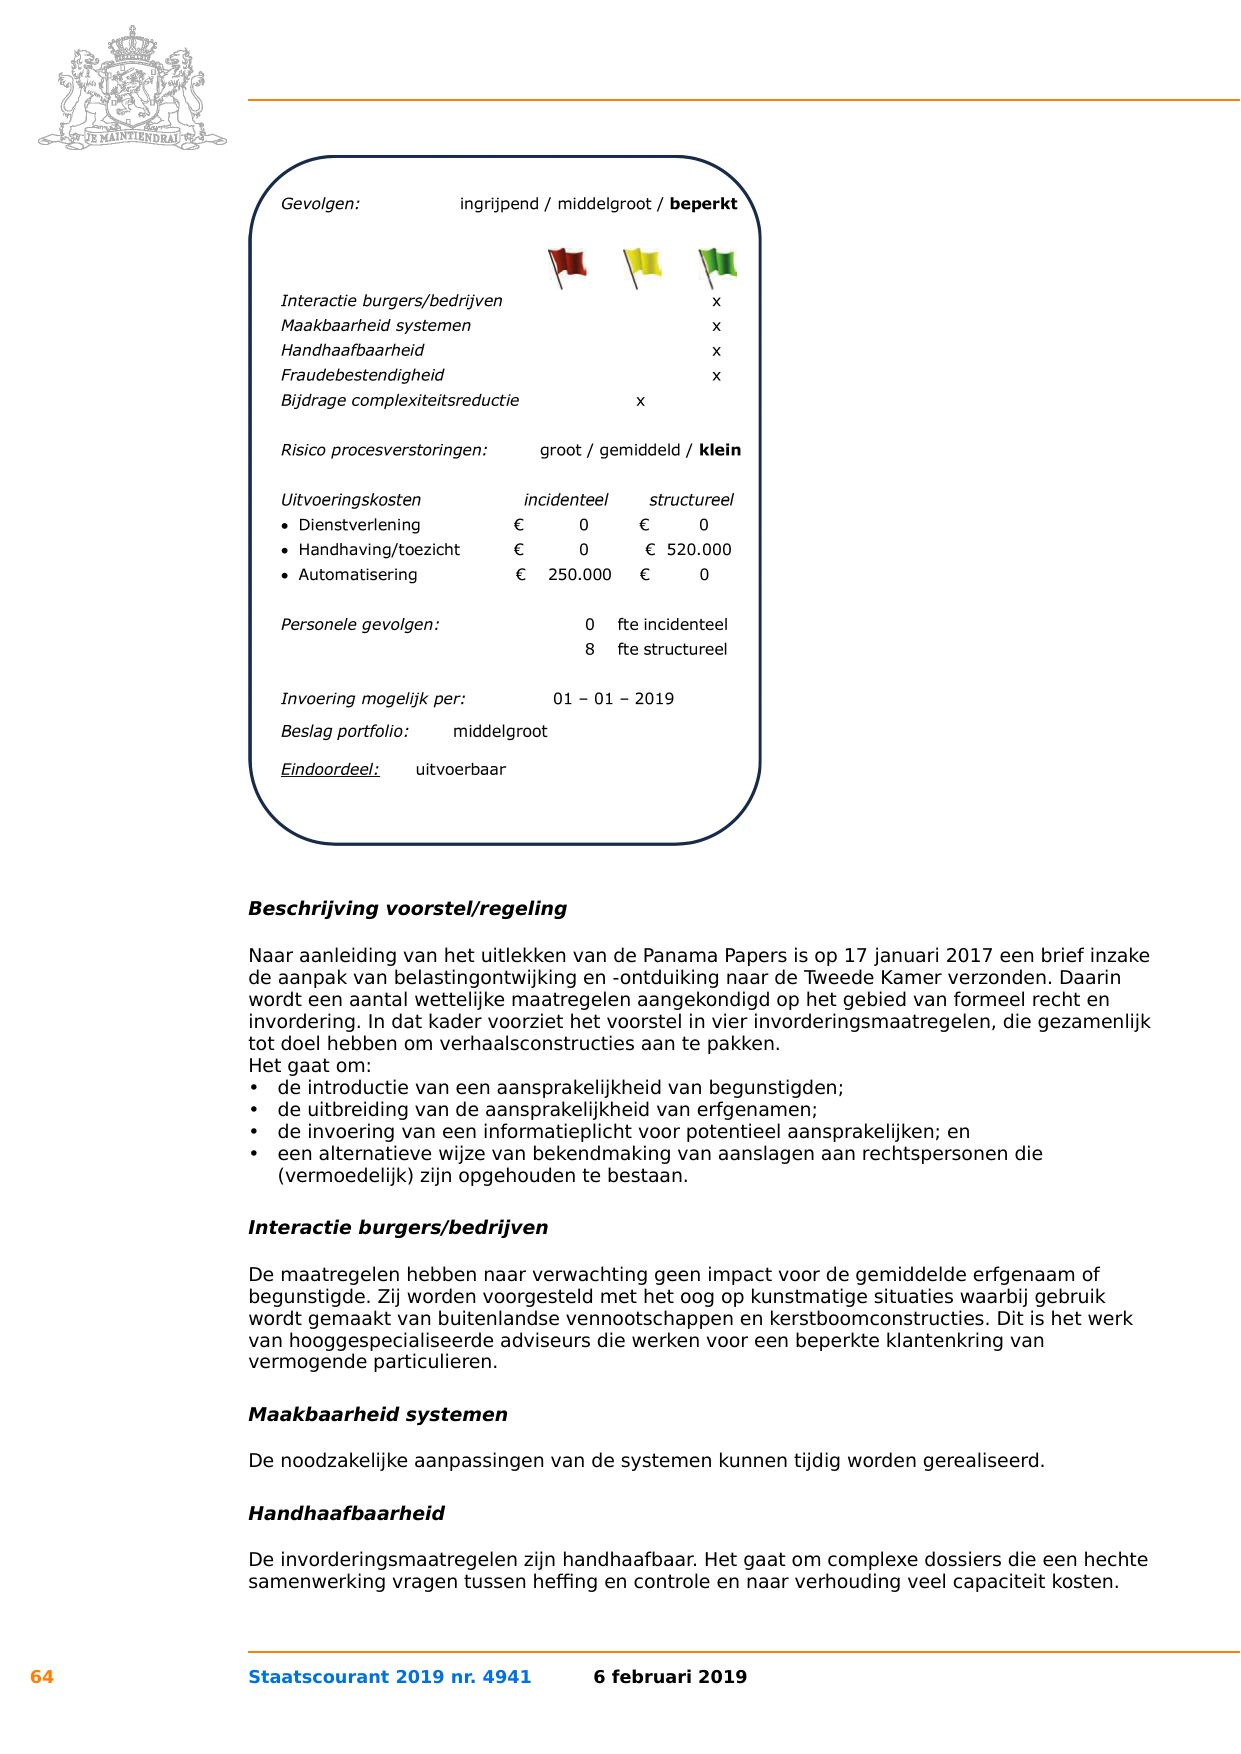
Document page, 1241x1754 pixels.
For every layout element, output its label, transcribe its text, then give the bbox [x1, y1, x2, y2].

text • de invoering van een informatieplicht voor potentieel aansprakelijken; en [248, 1121, 1163, 1143]
picture [248, 155, 762, 846]
text Naar aanleiding van het uitlekken van de Panama Papers is op 17 januari 2017 een brief inzake de aanpak van belastingontwijking en -ontduiking naar de Tweede Kamer verzonden. Daarin wordt een aantal wettelijke maatregelen aangekondigd op het gebied van formeel recht en invordering. In dat kader voorziet het voorstel in vier invorderingsmaatregelen, die gezamenlijk tot doel hebben om verhaalsconstructies aan te pakken. [248, 945, 1163, 1055]
text • de uitbreiding van de aansprakelijkheid van erfgenamen; [248, 1099, 1163, 1121]
subtitle Handhaafbaarheid [248, 1502, 1163, 1524]
text Het gaat om: [248, 1055, 1163, 1077]
subtitle Beschrijving voorstel/regeling [248, 898, 1163, 920]
text • de introductie van een aansprakelijkheid van begunstigden; [248, 1077, 1163, 1099]
picture [38, 25, 227, 150]
subtitle Interactie burgers/bedrijven [248, 1217, 1163, 1238]
text De maatregelen hebben naar verwachting geen impact voor de gemiddelde erfgenaam of begunstigde. Zij worden voorgesteld met het oog op kunstmatige situaties waarbij gebruik wordt gemaakt van buitenlandse vennootschappen en kerstboomconstructies. Dit is het werk van hooggespecialiseerde adviseurs die werken voor een beperkte klantenkring van vermogende particulieren. [248, 1263, 1163, 1373]
subtitle Maakbaarheid systemen [248, 1403, 1163, 1425]
text De invorderingsmaatregelen zijn handhaafbaar. Het gaat om complexe dossiers die een hechte samenwerking vragen tussen heffing en controle en naar verhouding veel capaciteit kosten. [248, 1549, 1163, 1593]
text De noodzakelijke aanpassingen van de systemen kunnen tijdig worden gerealiseerd. [248, 1450, 1163, 1472]
text • een alternatieve wijze van bekendmaking van aanslagen aan rechtspersonen die (vermoedelijk) zijn opgehouden te bestaan. [248, 1143, 1163, 1187]
